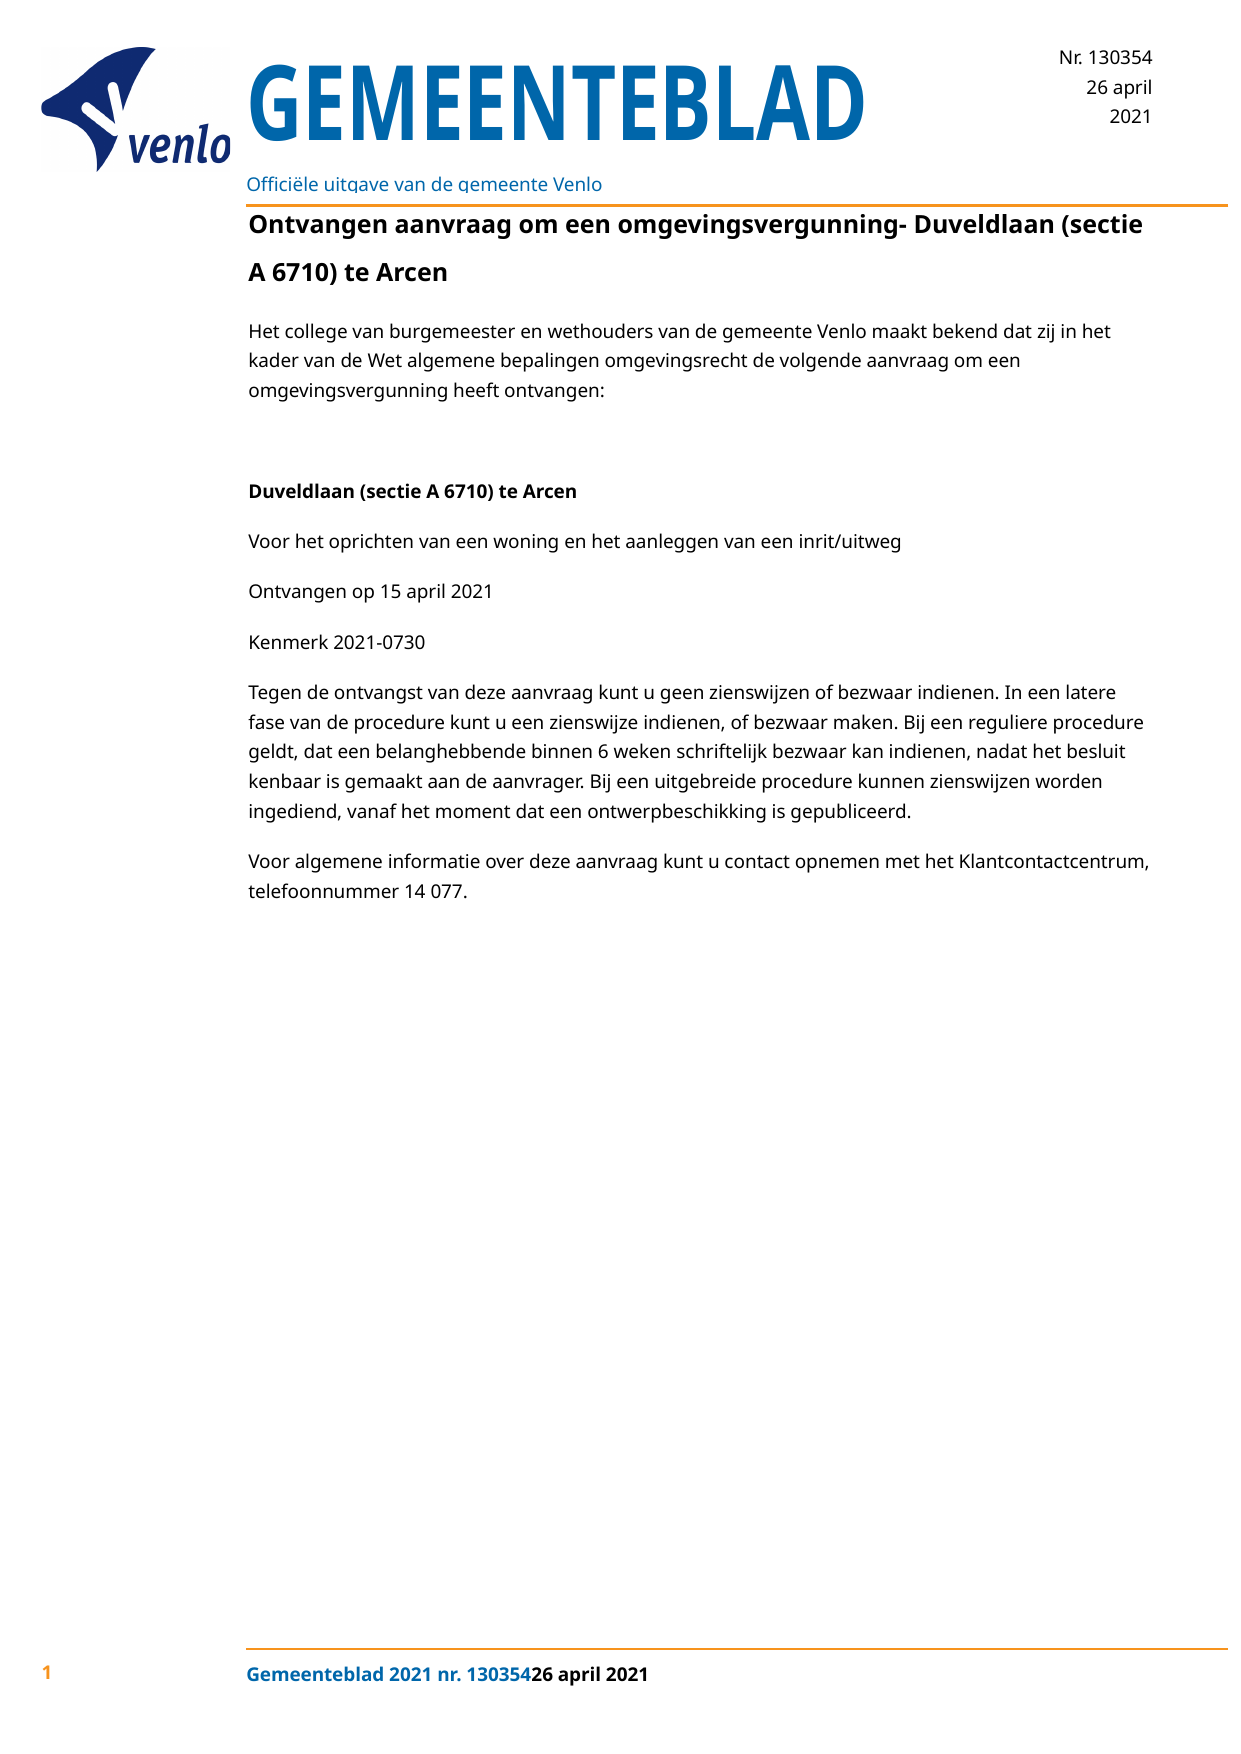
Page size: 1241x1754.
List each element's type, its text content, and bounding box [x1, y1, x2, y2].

text Voor het oprichten van een woning en het aanleggen van een inrit/uitweg [248, 528, 1152, 554]
text Ontvangen op 15 april 2021 [248, 579, 1152, 604]
picture [41, 47, 231, 172]
text Ontvangen aanvraag om een omgevingsvergunning- Duveldlaan (sectie A 6710) te Arcen [248, 207, 1152, 288]
text Kenmerk 2021-0730 [248, 629, 1152, 655]
text Voor algemene informatie over deze aanvraag kunt u contact opnemen met het Klantcontactcentrum, telefoonnummer 14 077. [248, 848, 1152, 904]
text Het college van burgemeester en wethouders van de gemeente Venlo maakt bekend dat zij in het kader van de Wet algemene bepalingen omgevingsrecht de volgende aanvraag om een omgevingsvergunning heeft ontvangen: [248, 318, 1152, 403]
text Tegen de ontvangst van deze aanvraag kunt u geen zienswijzen of bezwaar indienen. In een latere fase van de procedure kunt u een zienswijze indienen, of bezwaar maken. Bij een reguliere procedure geldt, dat een belanghebbende binnen 6 weken schriftelijk bezwaar kan indienen, nadat het besluit kenbaar is gemaakt aan de aanvrager. Bij een uitgebreide procedure kunnen zienswijzen worden ingediend, vanaf het moment dat een ontwerpbeschikking is gepubliceerd. [248, 679, 1152, 824]
text Duveldlaan (sectie A 6710) te Arcen [248, 478, 1152, 504]
